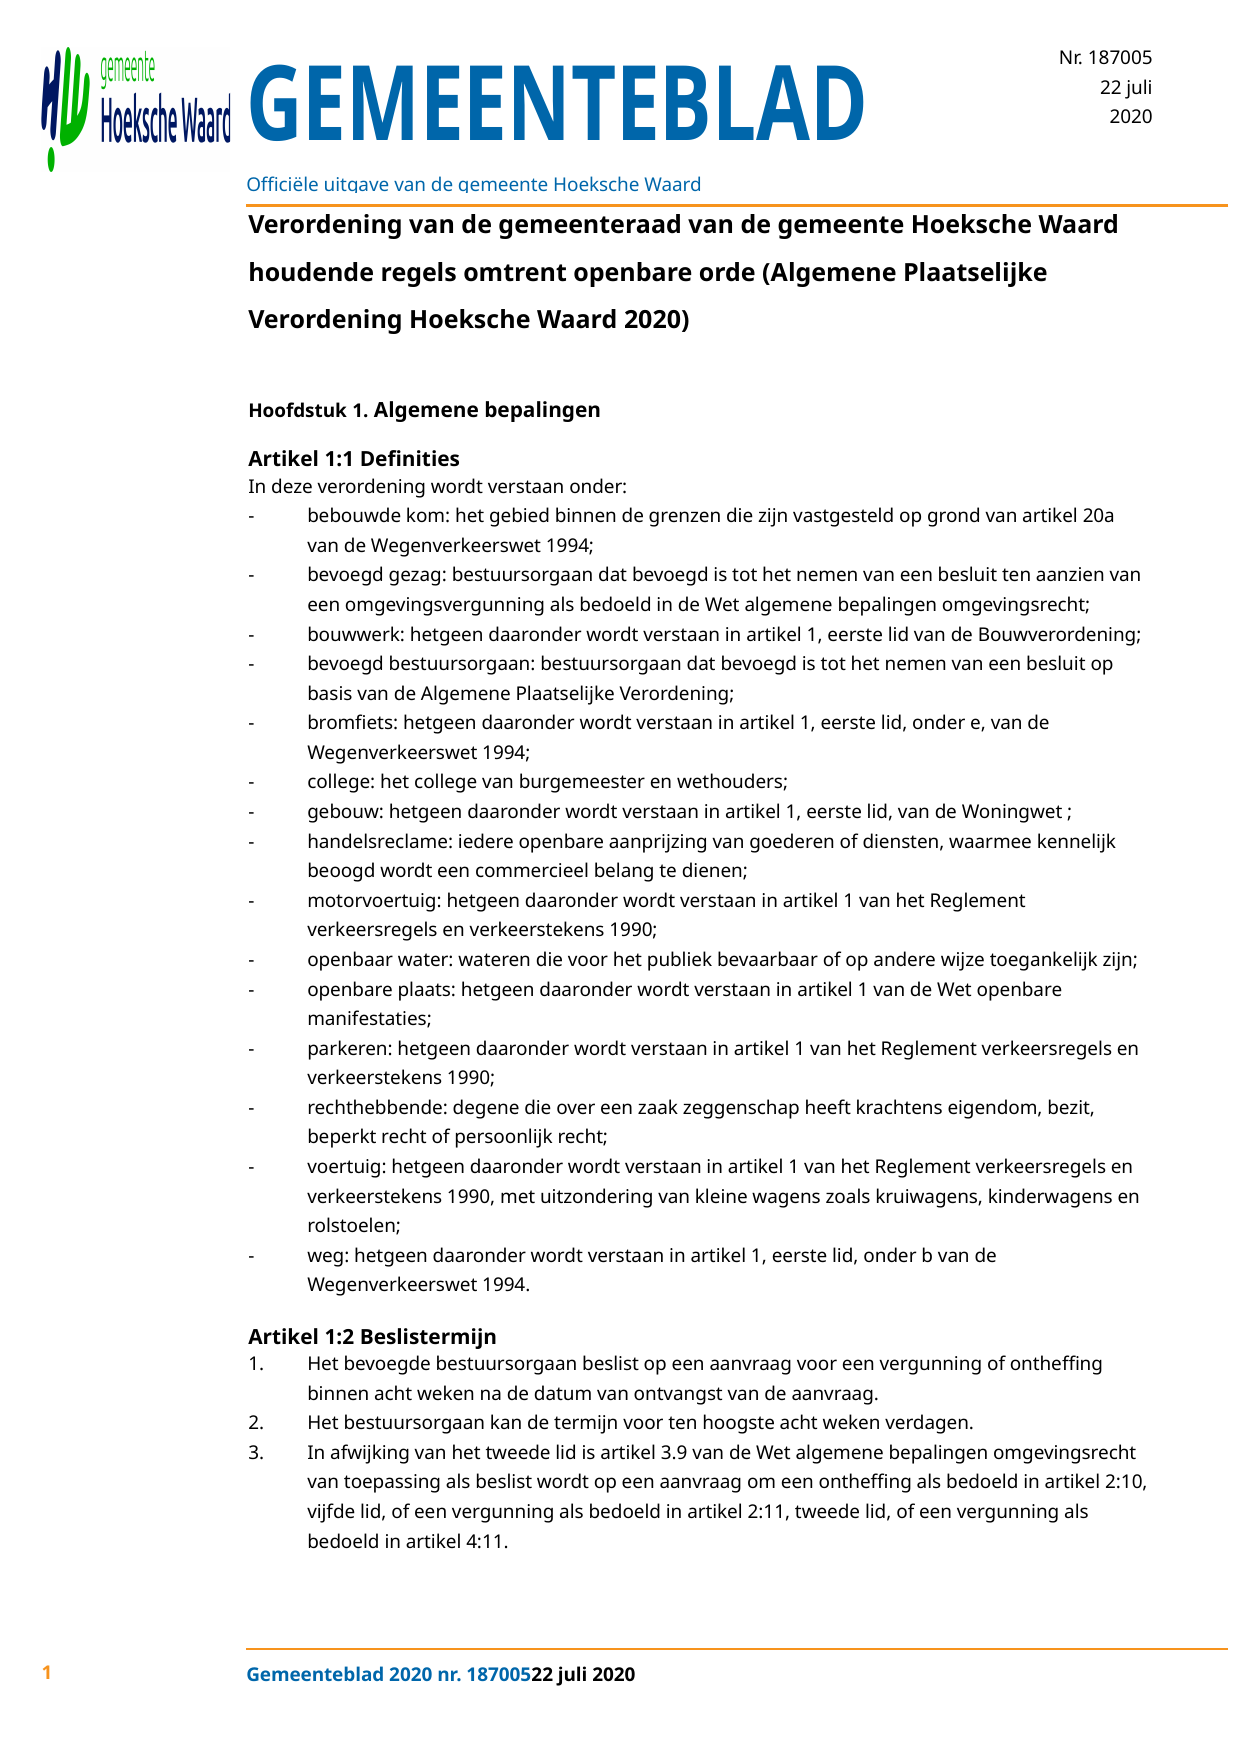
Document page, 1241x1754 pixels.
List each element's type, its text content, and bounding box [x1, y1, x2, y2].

list voertuig: hetgeen daaronder wordt verstaan in artikel 1 van het Reglement verkeersregels en verkeerstekens 1990, met uitzondering van kleine wagens zoals kruiwagens, kinderwagens en rolstoelen; [248, 1153, 1152, 1238]
text In deze verordening wordt verstaan onder: [248, 473, 1152, 498]
list In afwijking van het tweede lid is artikel 3.9 van de Wet algemene bepalingen omgevingsrecht van toepassing als beslist wordt op een aanvraag om een ontheffing als bedoeld in artikel 2:10, vijfde lid, of een vergunning als bedoeld in artikel 2:11, tweede lid, of een vergunning als bedoeld in artikel 4:11. [248, 1439, 1152, 1554]
list bevoegd gezag: bestuursorgaan dat bevoegd is tot het nemen van een besluit ten aanzien van een omgevingsvergunning als bedoeld in de Wet algemene bepalingen omgevingsrecht; [248, 562, 1152, 617]
picture [41, 47, 231, 172]
list motorvoertuig: hetgeen daaronder wordt verstaan in artikel 1 van het Reglement verkeersregels en verkeerstekens 1990; [248, 887, 1152, 942]
list parkeren: hetgeen daaronder wordt verstaan in artikel 1 van het Reglement verkeersregels en verkeerstekens 1990; [248, 1035, 1152, 1090]
list bevoegd bestuursorgaan: bestuursorgaan dat bevoegd is tot het nemen van een besluit op basis van de Algemene Plaatselijke Verordening; [248, 650, 1152, 706]
list bouwwerk: hetgeen daaronder wordt verstaan in artikel 1, eerste lid van de Bouwverordening; [248, 621, 1152, 646]
text Artikel 1:2 Beslistermijn [248, 1322, 1152, 1350]
list rechthebbende: degene die over een zaak zeggenschap heeft krachtens eigendom, bezit, beperkt recht of persoonlijk recht; [248, 1094, 1152, 1149]
list openbaar water: wateren die voor het publiek bevaarbaar of op andere wijze toegankelijk zijn; [248, 946, 1152, 972]
list handelsreclame: iedere openbare aanprijzing van goederen of diensten, waarmee kennelijk beoogd wordt een commercieel belang te dienen; [248, 828, 1152, 883]
text Hoofdstuk 1. Algemene bepalingen [248, 395, 1152, 423]
list Het bevoegde bestuursorgaan beslist op een aanvraag voor een vergunning of ontheffing binnen acht weken na de datum van ontvangst van de aanvraag. [248, 1350, 1152, 1406]
list bebouwde kom: het gebied binnen de grenzen die zijn vastgesteld op grond van artikel 20a van de Wegenverkeerswet 1994; [248, 502, 1152, 558]
text Artikel 1:1 Definities [248, 444, 1152, 473]
list weg: hetgeen daaronder wordt verstaan in artikel 1, eerste lid, onder b van de Wegenverkeerswet 1994. [248, 1242, 1152, 1297]
text Verordening van de gemeenteraad van de gemeente Hoeksche Waard houdende regels omtrent openbare orde (Algemene Plaatselijke Verordening Hoeksche Waard 2020) [248, 207, 1152, 336]
list college: het college van burgemeester en wethouders; [248, 769, 1152, 794]
list bromfiets: hetgeen daaronder wordt verstaan in artikel 1, eerste lid, onder e, van de Wegenverkeerswet 1994; [248, 709, 1152, 765]
list openbare plaats: hetgeen daaronder wordt verstaan in artikel 1 van de Wet openbare manifestaties; [248, 976, 1152, 1031]
list Het bestuursorgaan kan de termijn voor ten hoogste acht weken verdagen. [248, 1409, 1152, 1435]
list gebouw: hetgeen daaronder wordt verstaan in artikel 1, eerste lid, van de Woningwet ; [248, 798, 1152, 824]
